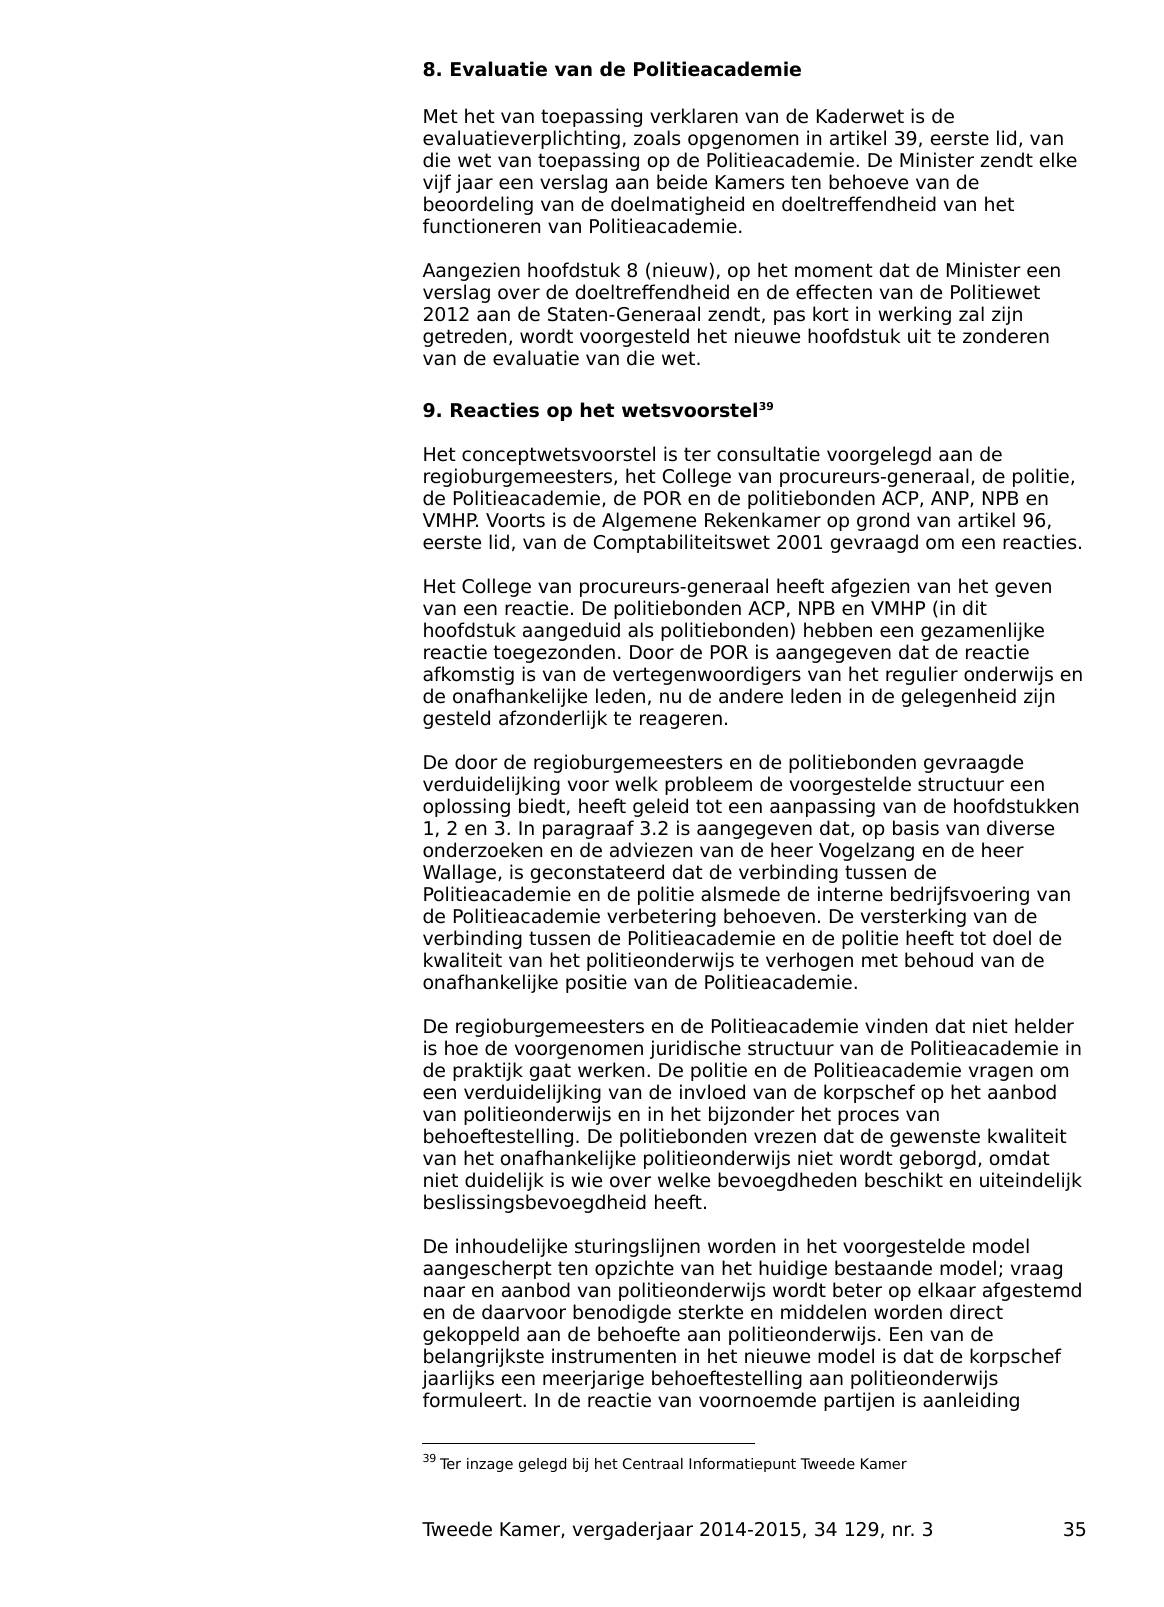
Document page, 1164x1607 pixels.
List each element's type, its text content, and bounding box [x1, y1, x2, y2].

text Aangezien hoofdstuk 8 (nieuw), op het moment dat de Minister een verslag over de doeltreffendheid en de effecten van de Politiewet 2012 aan de Staten-Generaal zendt, pas kort in werking zal zijn getreden, wordt voorgesteld het nieuwe hoofdstuk uit te zonderen van de evaluatie van die wet. [422, 260, 1087, 370]
text Ter inzage gelegd bij het Centraal Informatiepunt Tweede Kamer [422, 1452, 1087, 1474]
text Het conceptwetsvoorstel is ter consultatie voorgelegd aan de regioburgemeesters, het College van procureurs-generaal, de politie, de Politieacademie, de POR en de politiebonden ACP, ANP, NPB en VMHP. Voorts is de Algemene Rekenkamer op grond van artikel 96, eerste lid, van de Comptabiliteitswet 2001 gevraagd om een reacties. [422, 444, 1087, 554]
text De regioburgemeesters en de Politieacademie vinden dat niet helder is hoe de voorgenomen juridische structuur van de Politieacademie in de praktijk gaat werken. De politie en de Politieacademie vragen om een verduidelijking van de invloed van de korpschef op het aanbod van politieonderwijs en in het bijzonder het proces van behoeftestelling. De politiebonden vrezen dat de gewenste kwaliteit van het onafhankelijke politieonderwijs niet wordt geborgd, omdat niet duidelijk is wie over welke bevoegdheden beschikt en uiteindelijk beslissingsbevoegdheid heeft. [422, 1016, 1087, 1214]
text De inhoudelijke sturingslijnen worden in het voorgestelde model aangescherpt ten opzichte van het huidige bestaande model; vraag naar en aanbod van politieonderwijs wordt beter op elkaar afgestemd en de daarvoor benodigde sterkte en middelen worden direct gekoppeld aan de behoefte aan politieonderwijs. Een van de belangrijkste instrumenten in het nieuwe model is dat de korpschef jaarlijks een meerjarige behoeftestelling aan politieonderwijs formuleert. In de reactie van voornoemde partijen is aanleiding [422, 1236, 1087, 1412]
subtitle 9. Reacties op het wetsvoorstel [422, 400, 1087, 422]
subtitle 8. Evaluatie van de Politieacademie [422, 59, 1087, 81]
text Met het van toepassing verklaren van de Kaderwet is de evaluatieverplichting, zoals opgenomen in artikel 39, eerste lid, van die wet van toepassing op de Politieacademie. De Minister zendt elke vijf jaar een verslag aan beide Kamers ten behoeve van de beoordeling van de doelmatigheid en doeltreffendheid van het functioneren van Politieacademie. [422, 106, 1087, 238]
text De door de regioburgemeesters en de politiebonden gevraagde verduidelijking voor welk probleem de voorgestelde structuur een oplossing biedt, heeft geleid tot een aanpassing van de hoofdstukken 1, 2 en 3. In paragraaf 3.2 is aangegeven dat, op basis van diverse onderzoeken en de adviezen van de heer Vogelzang en de heer Wallage, is geconstateerd dat de verbinding tussen de Politieacademie en de politie alsmede de interne bedrijfsvoering van de Politieacademie verbetering behoeven. De versterking van de verbinding tussen de Politieacademie en de politie heeft tot doel de kwaliteit van het politieonderwijs te verhogen met behoud van de onafhankelijke positie van de Politieacademie. [422, 752, 1087, 994]
text Het College van procureurs-generaal heeft afgezien van het geven van een reactie. De politiebonden ACP, NPB en VMHP (in dit hoofdstuk aangeduid als politiebonden) hebben een gezamenlijke reactie toegezonden. Door de POR is aangegeven dat de reactie afkomstig is van de vertegenwoordigers van het regulier onderwijs en de onafhankelijke leden, nu de andere leden in de gelegenheid zijn gesteld afzonderlijk te reageren. [422, 576, 1087, 730]
